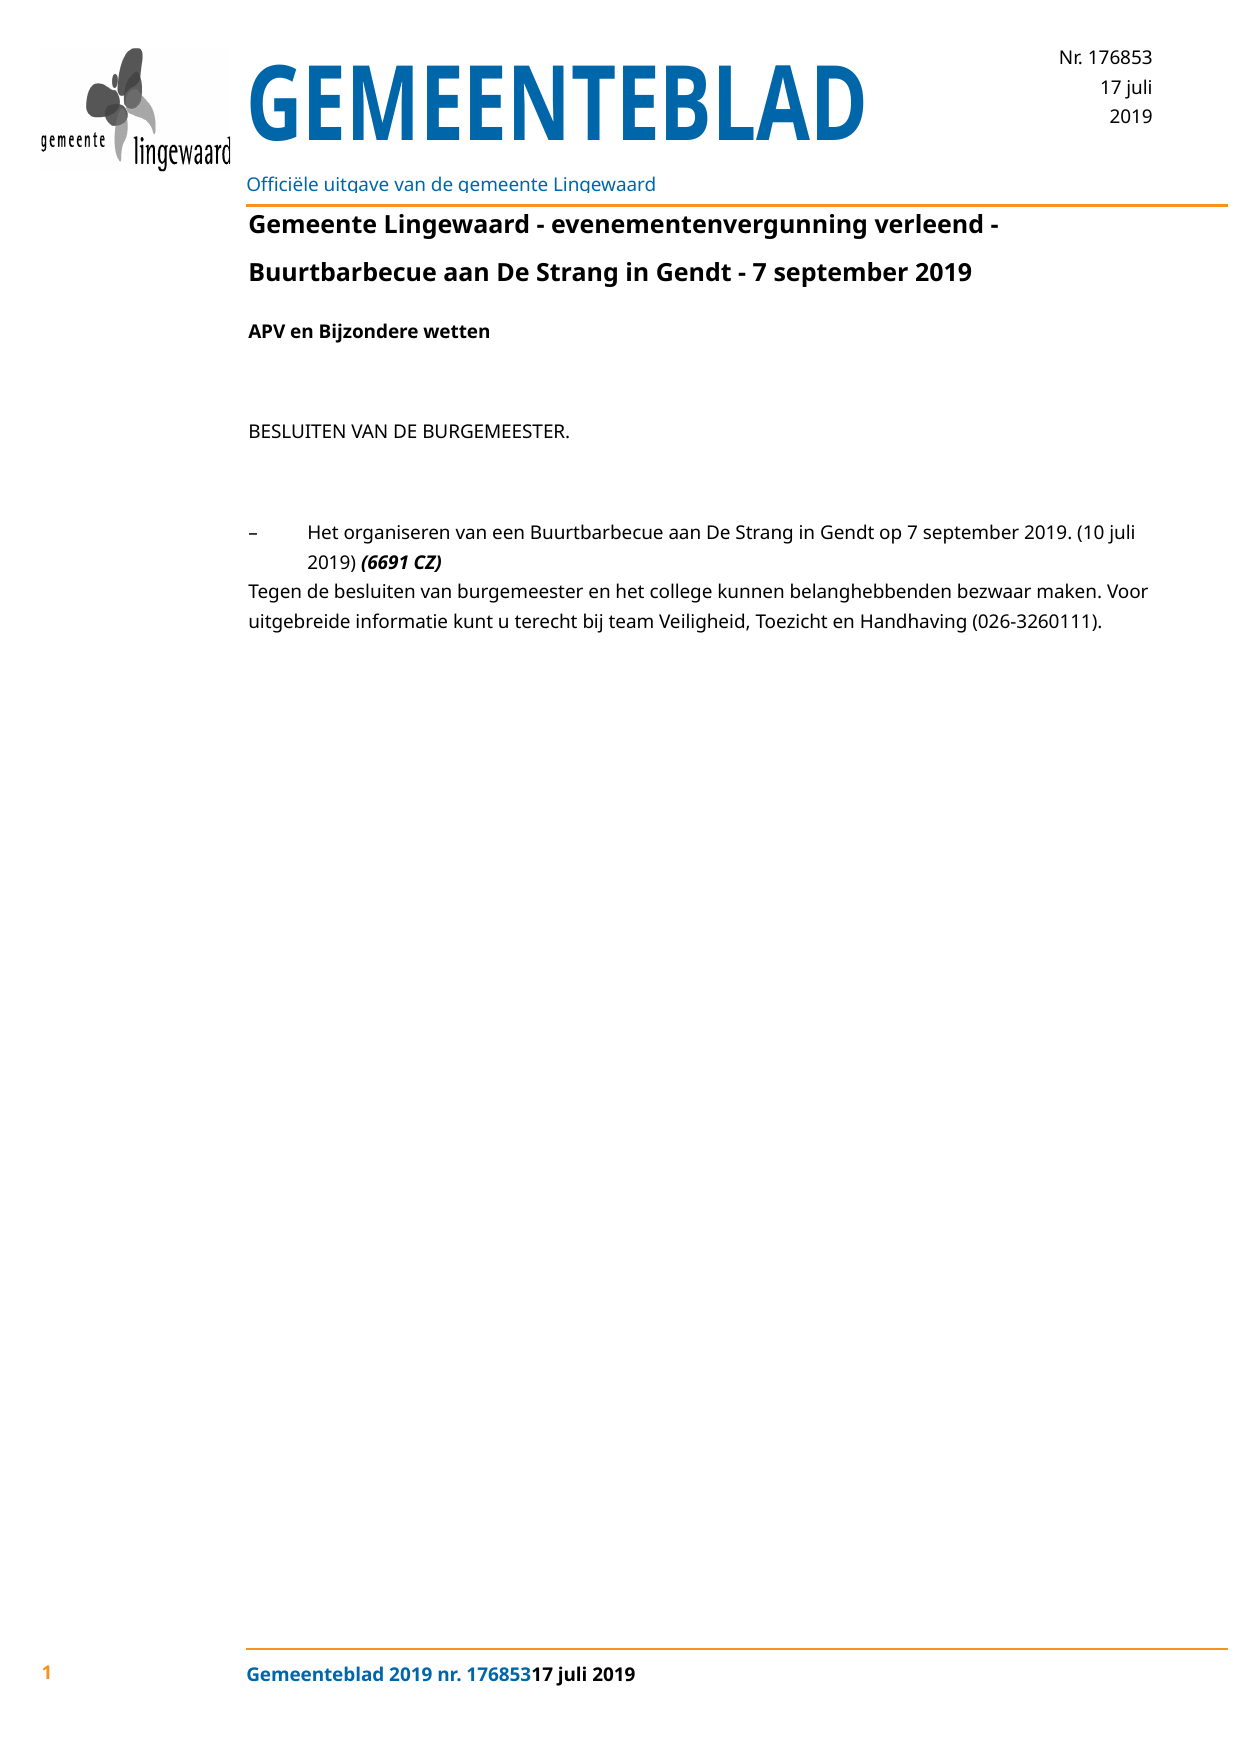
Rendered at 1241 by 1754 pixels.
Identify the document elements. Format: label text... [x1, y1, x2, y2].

text Tegen de besluiten van burgemeester en het college kunnen belanghebbenden bezwaar maken. Voor uitgebreide informatie kunt u terecht bij team Veiligheid, Toezicht en Handhaving (026-3260111). [248, 579, 1152, 634]
picture [41, 47, 231, 172]
list Het organiseren van een Buurtbarbecue aan De Strang in Gendt op 7 september 2019. (10 juli 2019) (6691 CZ) [248, 519, 1152, 575]
text APV en Bijzondere wetten [248, 318, 1152, 344]
text Gemeente Lingewaard - evenementenvergunning verleend - Buurtbarbecue aan De Strang in Gendt - 7 september 2019 [248, 207, 1152, 288]
text BESLUITEN VAN DE BURGEMEESTER. [248, 419, 1152, 444]
